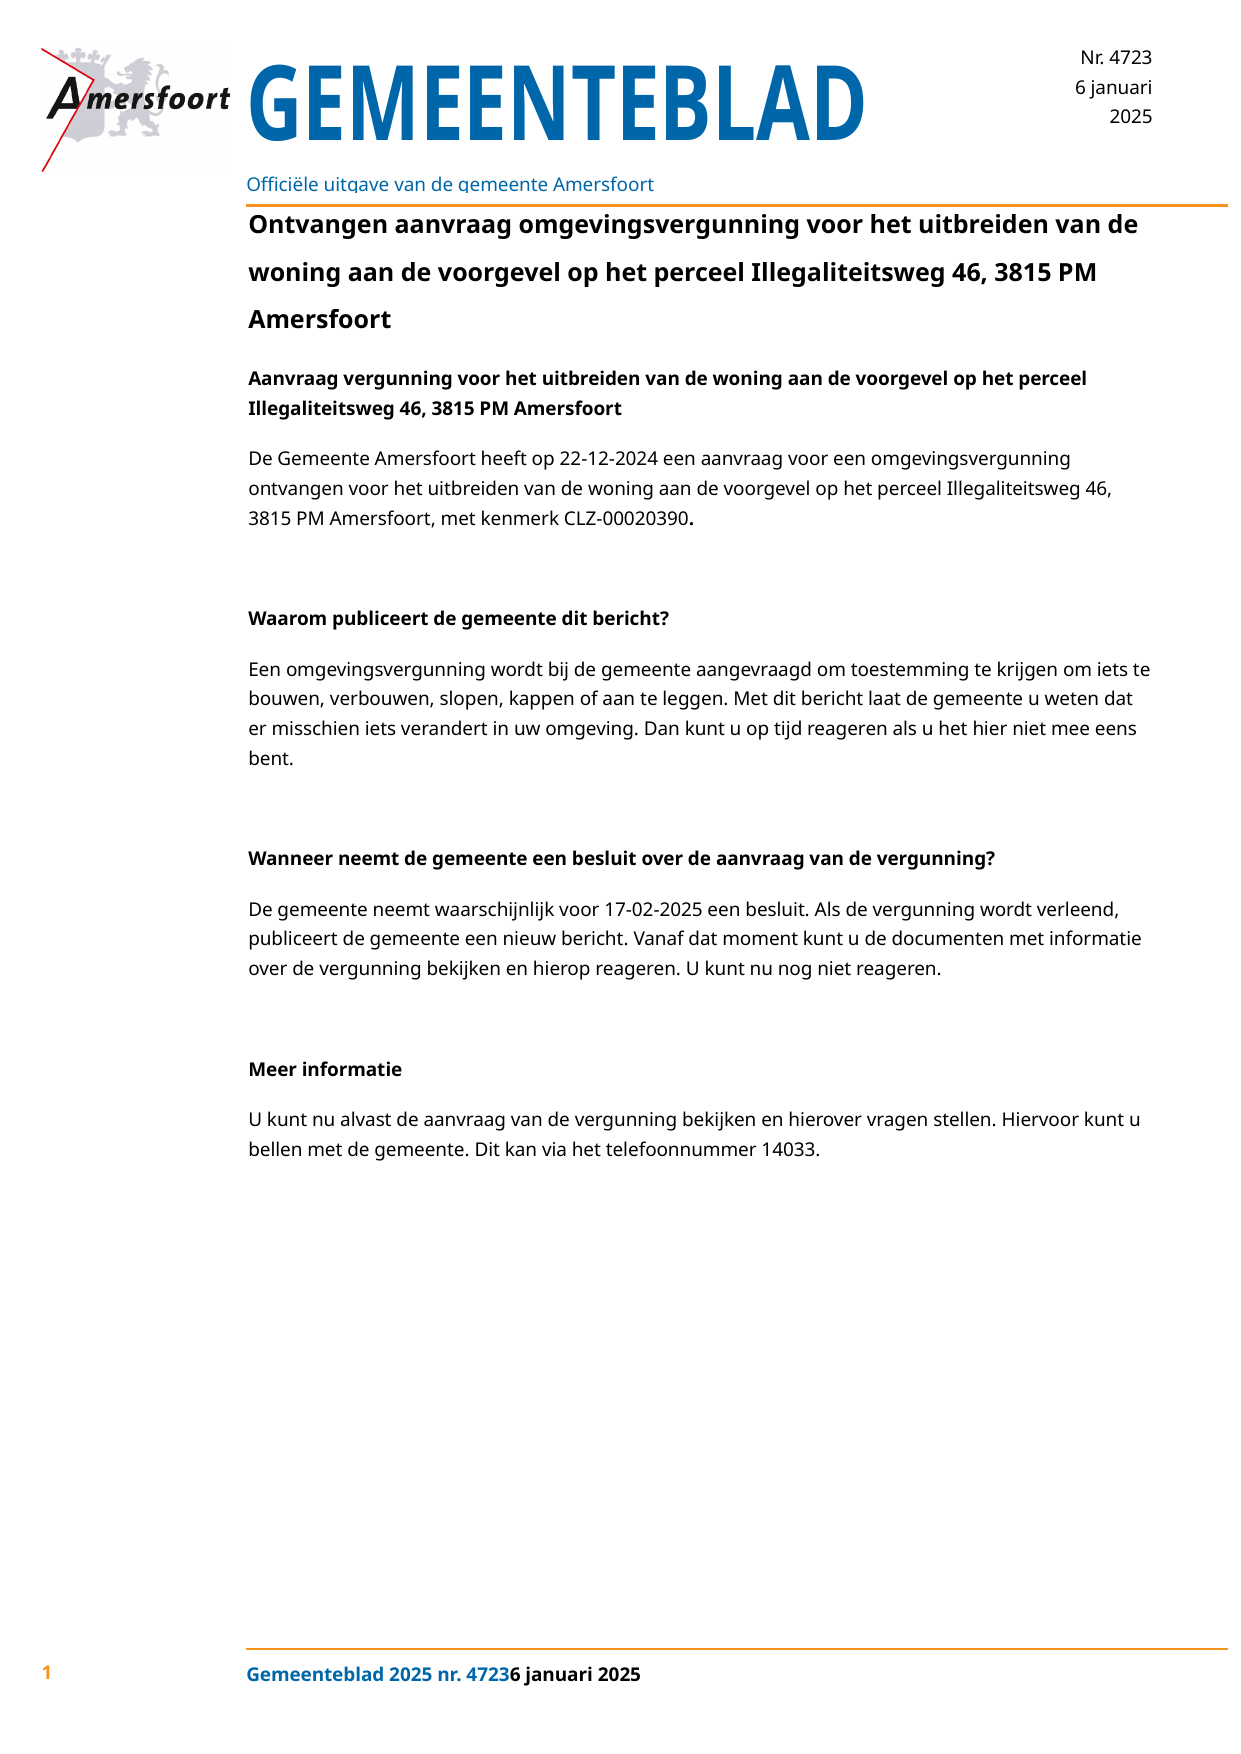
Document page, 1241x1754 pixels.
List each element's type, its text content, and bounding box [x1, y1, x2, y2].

text Een omgevingsvergunning wordt bij de gemeente aangevraagd om toestemming te krijgen om iets te bouwen, verbouwen, slopen, kappen of aan te leggen. Met dit bericht laat de gemeente u weten dat er misschien iets verandert in uw omgeving. Dan kunt u op tijd reageren als u het hier niet mee eens bent. [248, 656, 1152, 770]
text Waarom publiceert de gemeente dit bericht? [248, 606, 1152, 631]
text U kunt nu alvast de aanvraag van de vergunning bekijken en hierover vragen stellen. Hiervoor kunt u bellen met de gemeente. Dit kan via het telefoonnummer 14033. [248, 1106, 1152, 1162]
text Aanvraag vergunning voor het uitbreiden van de woning aan de voorgevel op het perceel Illegaliteitsweg 46, 3815 PM Amersfoort [248, 366, 1152, 421]
text De Gemeente Amersfoort heeft op 22-12-2024 een aanvraag voor een omgevingsvergunning ontvangen voor het uitbreiden van de woning aan de voorgevel op het perceel Illegaliteitsweg 46, 3815 PM Amersfoort, met kenmerk CLZ-00020390. [248, 446, 1152, 530]
text Ontvangen aanvraag omgevingsvergunning voor het uitbreiden van de woning aan de voorgevel op het perceel Illegaliteitsweg 46, 3815 PM Amersfoort [248, 207, 1152, 336]
text Meer informatie [248, 1056, 1152, 1082]
picture [41, 47, 231, 172]
text De gemeente neemt waarschijnlijk voor 17-02-2025 een besluit. Als de vergunning wordt verleend, publiceert de gemeente een nieuw bericht. Vanaf dat moment kunt u de documenten met informatie over de vergunning bekijken en hierop reageren. U kunt nu nog niet reageren. [248, 896, 1152, 981]
text Wanneer neemt de gemeente een besluit over de aanvraag van de vergunning? [248, 846, 1152, 871]
